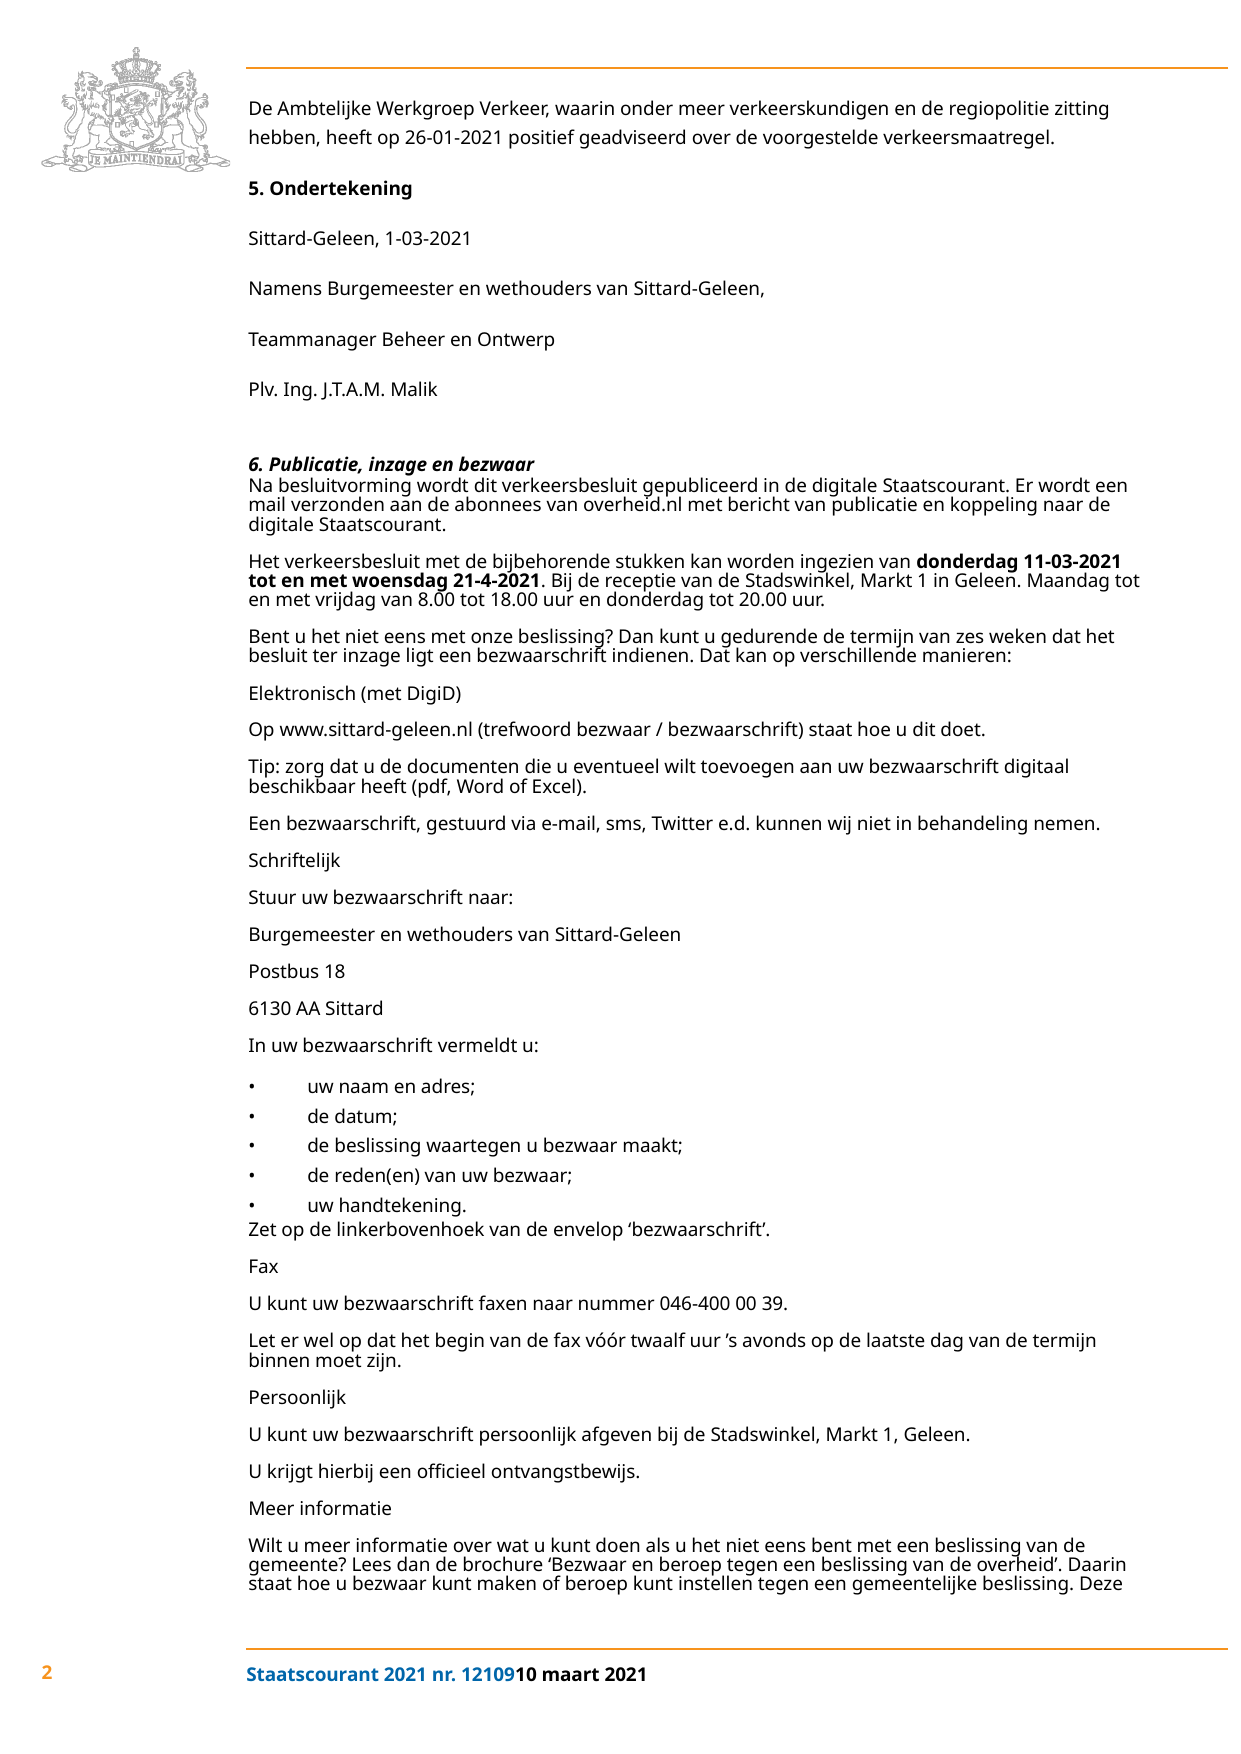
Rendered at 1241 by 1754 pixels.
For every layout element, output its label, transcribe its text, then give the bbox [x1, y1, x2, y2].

list de datum; [248, 1103, 1152, 1129]
list uw naam en adres; [248, 1073, 1152, 1099]
text Stuur uw bezwaarschrift naar: [248, 889, 1152, 908]
text Zet op de linkerbovenhoek van de envelop ‘bezwaarschrift’. [248, 1221, 1152, 1241]
text Meer informatie [248, 1499, 1152, 1519]
text Het verkeersbesluit met de bijbehorende stukken kan worden ingezien van donderdag 11-03-2021 tot en met woensdag 21-4-2021. Bij de receptie van de Stadswinkel, Markt 1 in Geleen. Maandag tot en met vrijdag van 8.00 tot 18.00 uur en donderdag tot 20.00 uur. [248, 553, 1152, 611]
text 6. Publicatie, inzage en bezwaar [248, 451, 1152, 477]
text 5. Ondertekening [248, 175, 1152, 201]
text Tip: zorg dat u de documenten die u eventueel wilt toevoegen aan uw bezwaarschrift digitaal beschikbaar heeft (pdf, Word of Excel). [248, 758, 1152, 797]
text De Ambtelijke Werkgroep Verkeer, waarin onder meer verkeerskundigen en de regiopolitie zitting hebben, heeft op 26-01-2021 positief geadviseerd over de voorgestelde verkeersmaatregel. [248, 95, 1152, 150]
list de beslissing waartegen u bezwaar maakt; [248, 1133, 1152, 1158]
picture [41, 47, 231, 172]
text U kunt uw bezwaarschrift faxen naar nummer 046-400 00 39. [248, 1295, 1152, 1315]
text U kunt uw bezwaarschrift persoonlijk afgeven bij de Stadswinkel, Markt 1, Geleen. [248, 1426, 1152, 1445]
text Let er wel op dat het begin van de fax vóór twaalf uur ’s avonds op de laatste dag van de termijn binnen moet zijn. [248, 1332, 1152, 1371]
text Postbus 18 [248, 963, 1152, 982]
text Een bezwaarschrift, gestuurd via e-mail, sms, Twitter e.d. kunnen wij niet in behandeling nemen. [248, 815, 1152, 834]
text Elektronisch (met DigiD) [248, 684, 1152, 704]
text Persoonlijk [248, 1389, 1152, 1408]
text Bent u het niet eens met onze beslissing? Dan kunt u gedurende de termijn van zes weken dat het besluit ter inzage ligt een bezwaarschrift indienen. Dat kan op verschillende manieren: [248, 628, 1152, 667]
text Plv. Ing. J.T.A.M. Malik [248, 376, 1152, 402]
text Op www.sittard-geleen.nl (trefwoord bezwaar / bezwaarschrift) staat hoe u dit doet. [248, 721, 1152, 741]
text Burgemeester en wethouders van Sittard-Geleen [248, 926, 1152, 945]
text 6130 AA Sittard [248, 999, 1152, 1019]
list de reden(en) van uw bezwaar; [248, 1162, 1152, 1188]
text Na besluitvorming wordt dit verkeersbesluit gepubliceerd in de digitale Staatscourant. Er wordt een mail verzonden aan de abonnees van overheid.nl met bericht van publicatie en koppeling naar de digitale Staatscourant. [248, 477, 1152, 535]
list uw handtekening. [248, 1192, 1152, 1218]
text Wilt u meer informatie over wat u kunt doen als u het niet eens bent met een beslissing van de gemeente? Lees dan de brochure ‘Bezwaar en beroep tegen een beslissing van de overheid’. Daarin staat hoe u bezwaar kunt maken of beroep kunt instellen tegen een gemeentelijke beslissing. Deze [248, 1537, 1152, 1594]
text Fax [248, 1258, 1152, 1278]
text U krijgt hierbij een officieel ontvangstbewijs. [248, 1463, 1152, 1482]
text Namens Burgemeester en wethouders van Sittard-Geleen, [248, 276, 1152, 301]
text Teammanager Beheer en Ontwerp [248, 326, 1152, 352]
text Schriftelijk [248, 852, 1152, 871]
text Sittard-Geleen, 1-03-2021 [248, 225, 1152, 251]
text In uw bezwaarschrift vermeldt u: [248, 1037, 1152, 1056]
